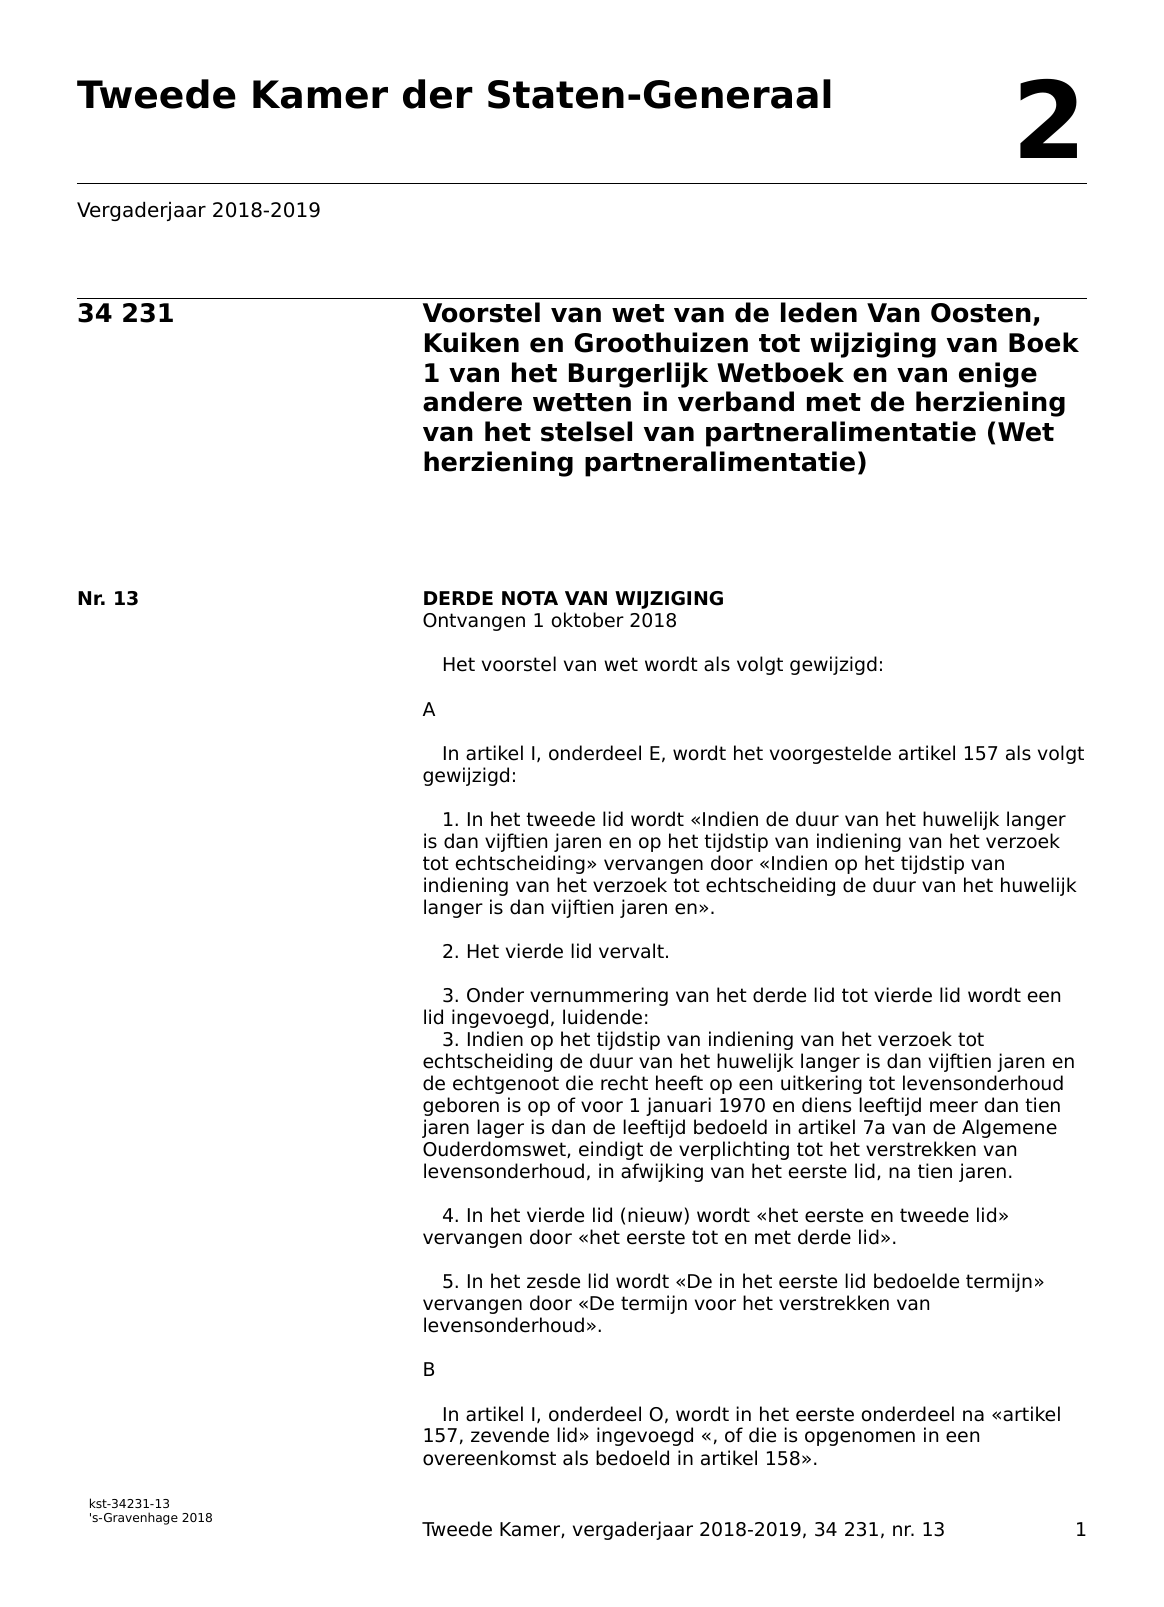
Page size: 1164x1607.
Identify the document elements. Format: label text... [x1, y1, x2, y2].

table_cell Vergaderjaar 2018-2019 [77, 184, 1087, 298]
text 4. In het vierde lid (nieuw) wordt «het eerste en tweede lid» vervangen door «het eerste tot en met derde lid». [422, 1205, 1087, 1249]
text Ontvangen 1 oktober 2018 [422, 610, 1087, 632]
table_header Tweede Kamer der Staten-Generaal [77, 59, 886, 183]
text 5. In het zesde lid wordt «De in het eerste lid bedoelde termijn» vervangen door «De termijn voor het verstrekken van levensonderhoud». [422, 1271, 1087, 1337]
subtitle 34 231 Voorstel van wet van de leden Van Oosten, Kuiken en Groothuizen tot wijziging van Boek 1 van het Burgerlijk Wetboek en van enige andere wetten in verband met de herziening van het stelsel van partneralimentatie (Wet herziening partneralimentatie) [77, 299, 1087, 477]
text 's-Gravenhage 2018 [88, 1511, 323, 1525]
text 1. In het tweede lid wordt «Indien de duur van het huwelijk langer is dan vijftien jaren en op het tijdstip van indiening van het verzoek tot echtscheiding» vervangen door «Indien op het tijdstip van indiening van het verzoek tot echtscheiding de duur van het huwelijk langer is dan vijftien jaren en». [422, 809, 1087, 919]
text In artikel I, onderdeel O, wordt in het eerste onderdeel na «artikel 157, zevende lid» ingevoegd «, of die is opgenomen in een overeenkomst als bedoeld in artikel 158». [422, 1403, 1087, 1469]
subtitle A [422, 698, 1087, 720]
text kst-34231-13 [88, 1497, 323, 1511]
text 2. Het vierde lid vervalt. [422, 941, 1087, 963]
table_header 2 [886, 59, 1087, 183]
text In artikel I, onderdeel E, wordt het voorgestelde artikel 157 als volgt gewijzigd: [422, 743, 1087, 787]
text 3. Onder vernummering van het derde lid tot vierde lid wordt een lid ingevoegd, luidende: [422, 985, 1087, 1029]
text 3. Indien op het tijdstip van indiening van het verzoek tot echtscheiding de duur van het huwelijk langer is dan vijftien jaren en de echtgenoot die recht heeft op een uitkering tot levensonderhoud geboren is op of voor 1 januari 1970 en diens leeftijd meer dan tien jaren lager is dan de leeftijd bedoeld in artikel 7a van de Algemene Ouderdomswet, eindigt de verplichting tot het verstrekken van levensonderhoud, in afwijking van het eerste lid, na tien jaren. [422, 1029, 1087, 1183]
subtitle B [422, 1359, 1087, 1381]
subtitle Nr. 13 DERDE NOTA VAN WIJZIGING [77, 588, 1087, 610]
text Het voorstel van wet wordt als volgt gewijzigd: [422, 654, 1087, 676]
